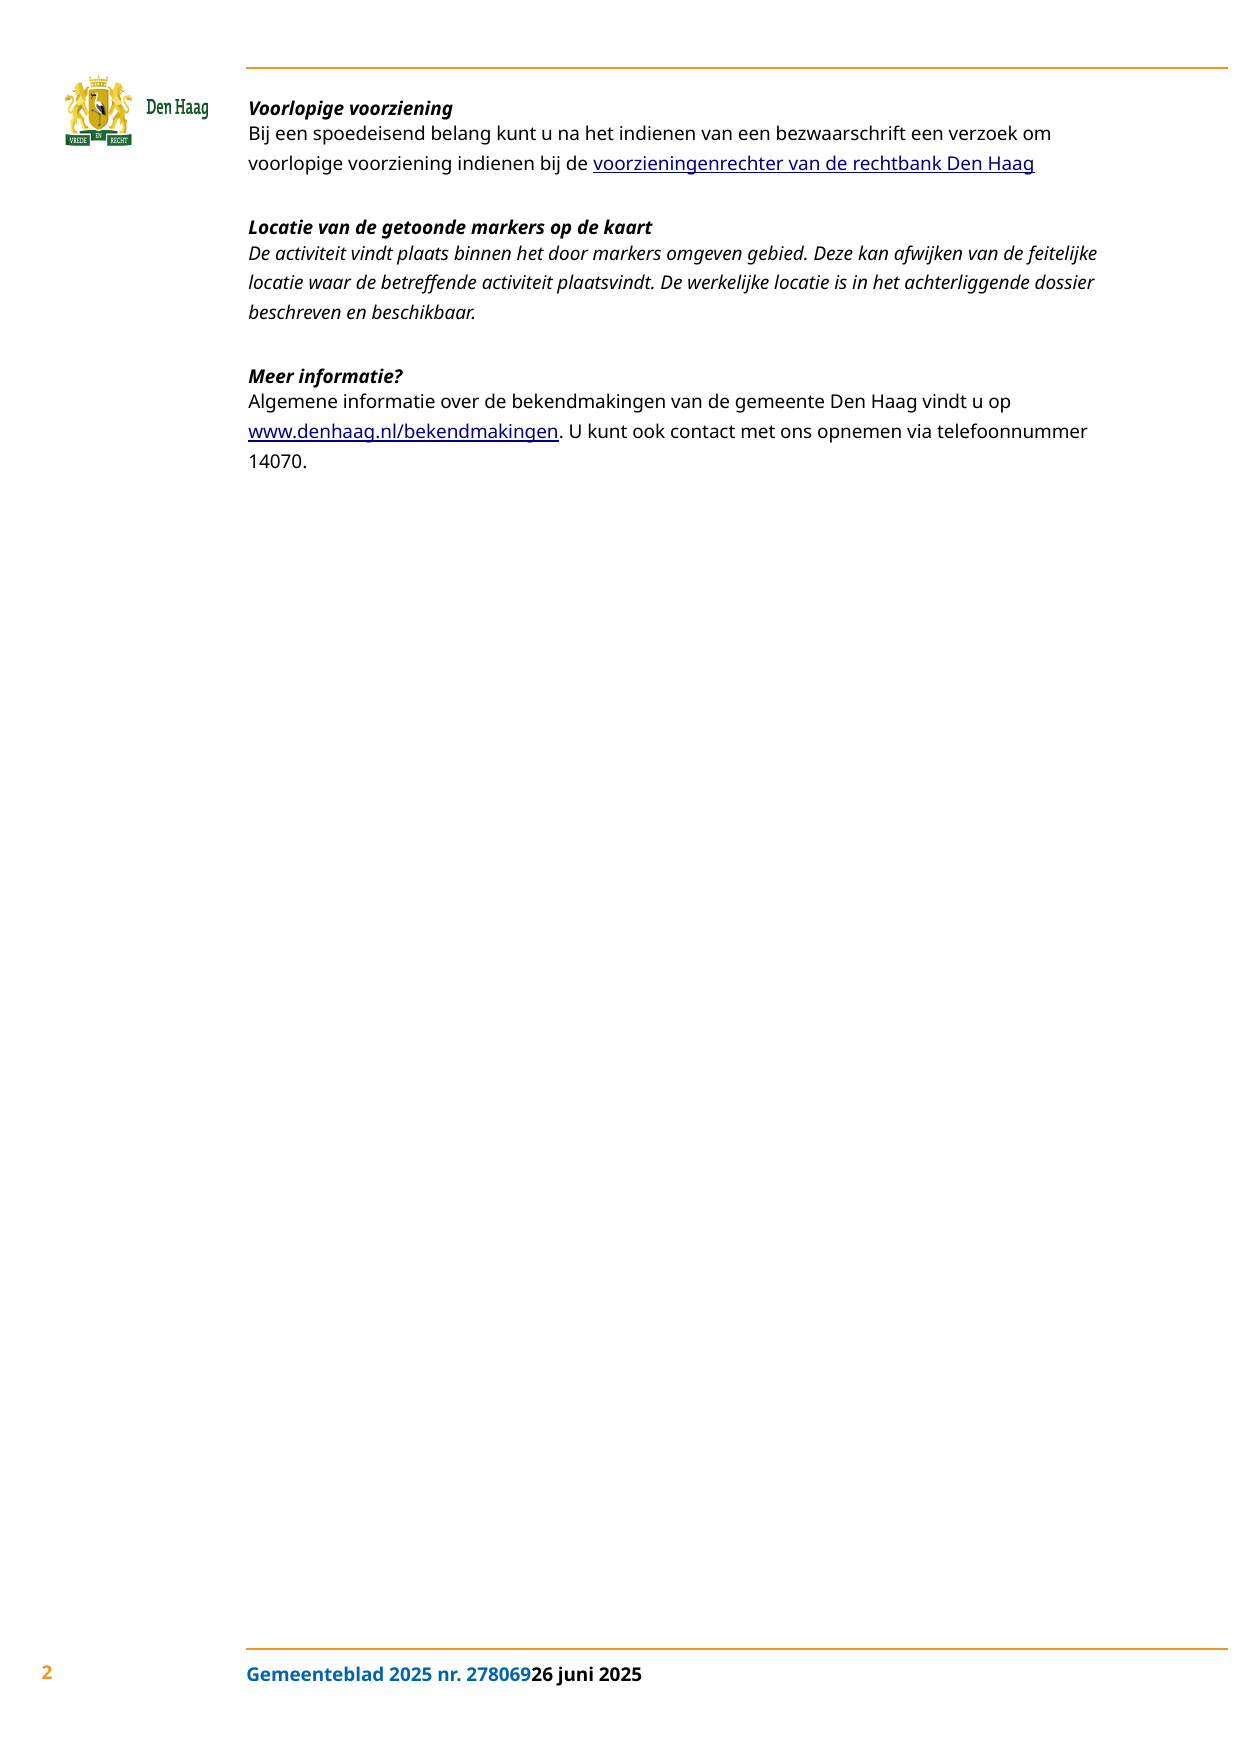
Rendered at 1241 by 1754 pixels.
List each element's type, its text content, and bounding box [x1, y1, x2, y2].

text De activiteit vindt plaats binnen het door markers omgeven gebied. Deze kan afwijken van de feitelijke locatie waar de betreffende activiteit plaatsvindt. De werkelijke locatie is in het achterliggende dossier beschreven en beschikbaar. [248, 240, 1152, 325]
text Meer informatie? [248, 363, 1152, 389]
text Bij een spoedeisend belang kunt u na het indienen van een bezwaarschrift een verzoek om voorlopige voorziening indienen bij de voorzieningenrechter van de rechtbank Den Haag [248, 121, 1152, 176]
picture [41, 47, 231, 172]
text Voorlopige voorziening [248, 95, 1152, 121]
text Locatie van de getoonde markers op de kaart [248, 214, 1152, 240]
text Algemene informatie over de bekendmakingen van de gemeente Den Haag vindt u op www.denhaag.nl/bekendmakingen. U kunt ook contact met ons opnemen via telefoonnummer 14070. [248, 389, 1152, 473]
